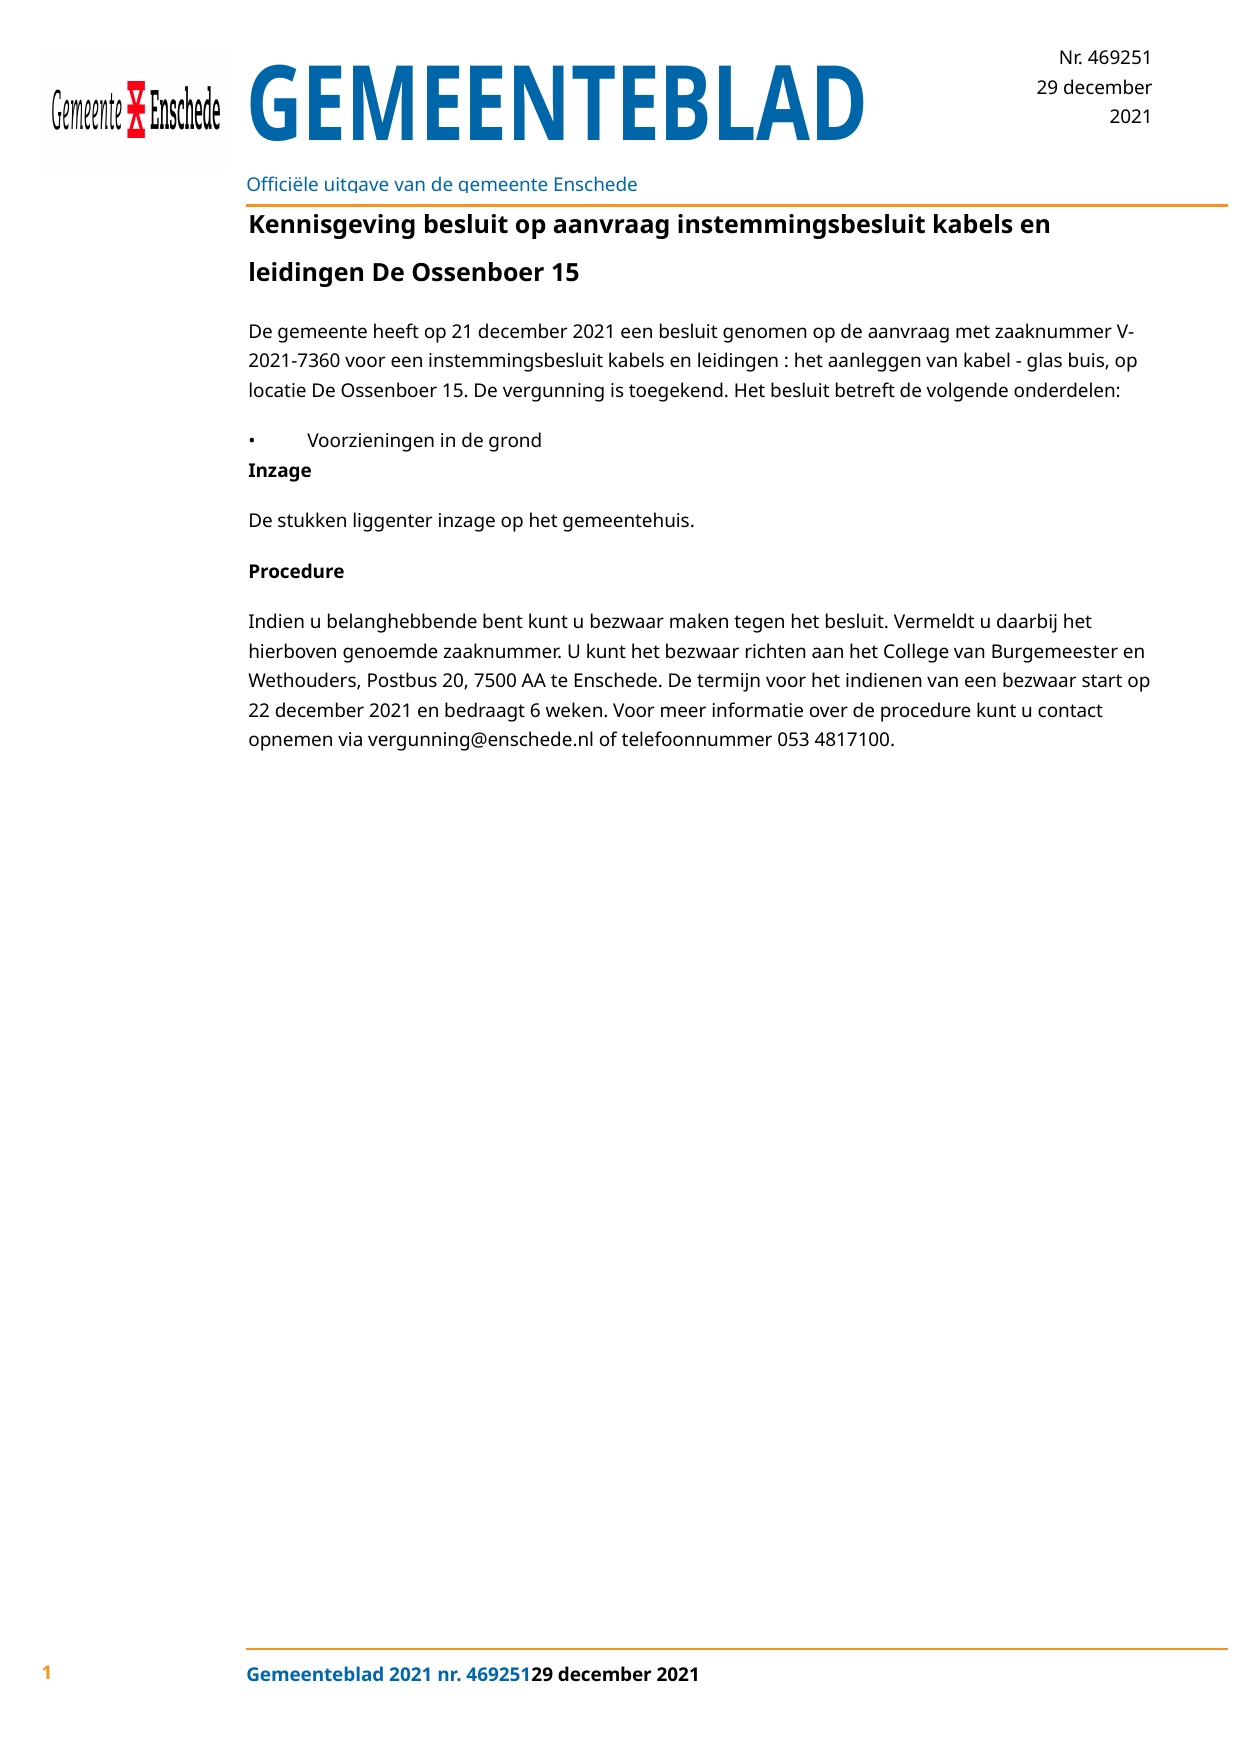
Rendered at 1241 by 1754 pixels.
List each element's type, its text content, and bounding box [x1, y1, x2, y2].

text De stukken liggenter inzage op het gemeentehuis. [248, 507, 1152, 533]
text Kennisgeving besluit op aanvraag instemmingsbesluit kabels en leidingen De Ossenboer 15 [248, 207, 1152, 288]
text Inzage [248, 457, 1152, 483]
list Voorzieningen in de grond [248, 427, 1152, 453]
text Indien u belanghebbende bent kunt u bezwaar maken tegen het besluit. Vermeldt u daarbij het hierboven genoemde zaaknummer. U kunt het bezwaar richten aan het College van Burgemees­ter en Wethouders, Postbus 20, 7500 AA te Enschede. De termijn voor het indienen van een bezwaar start op 22 december 2021 en bedraagt 6 weken. Voor meer informatie over de procedure kunt u contact opnemen via vergunning@enschede.nl of telefoonnummer 053 4817100. [248, 608, 1152, 752]
text De gemeente heeft op 21 december 2021 een besluit genomen op de aanvraag met zaaknummer V-2021-7360 voor een instemmingsbesluit kabels en leidingen : het aanleggen van kabel - glas buis, op locatie De Ossenboer 15. De vergunning is toegekend. Het besluit betreft de volgende onderdelen: [248, 318, 1152, 403]
text Procedure [248, 558, 1152, 584]
picture [41, 47, 231, 172]
